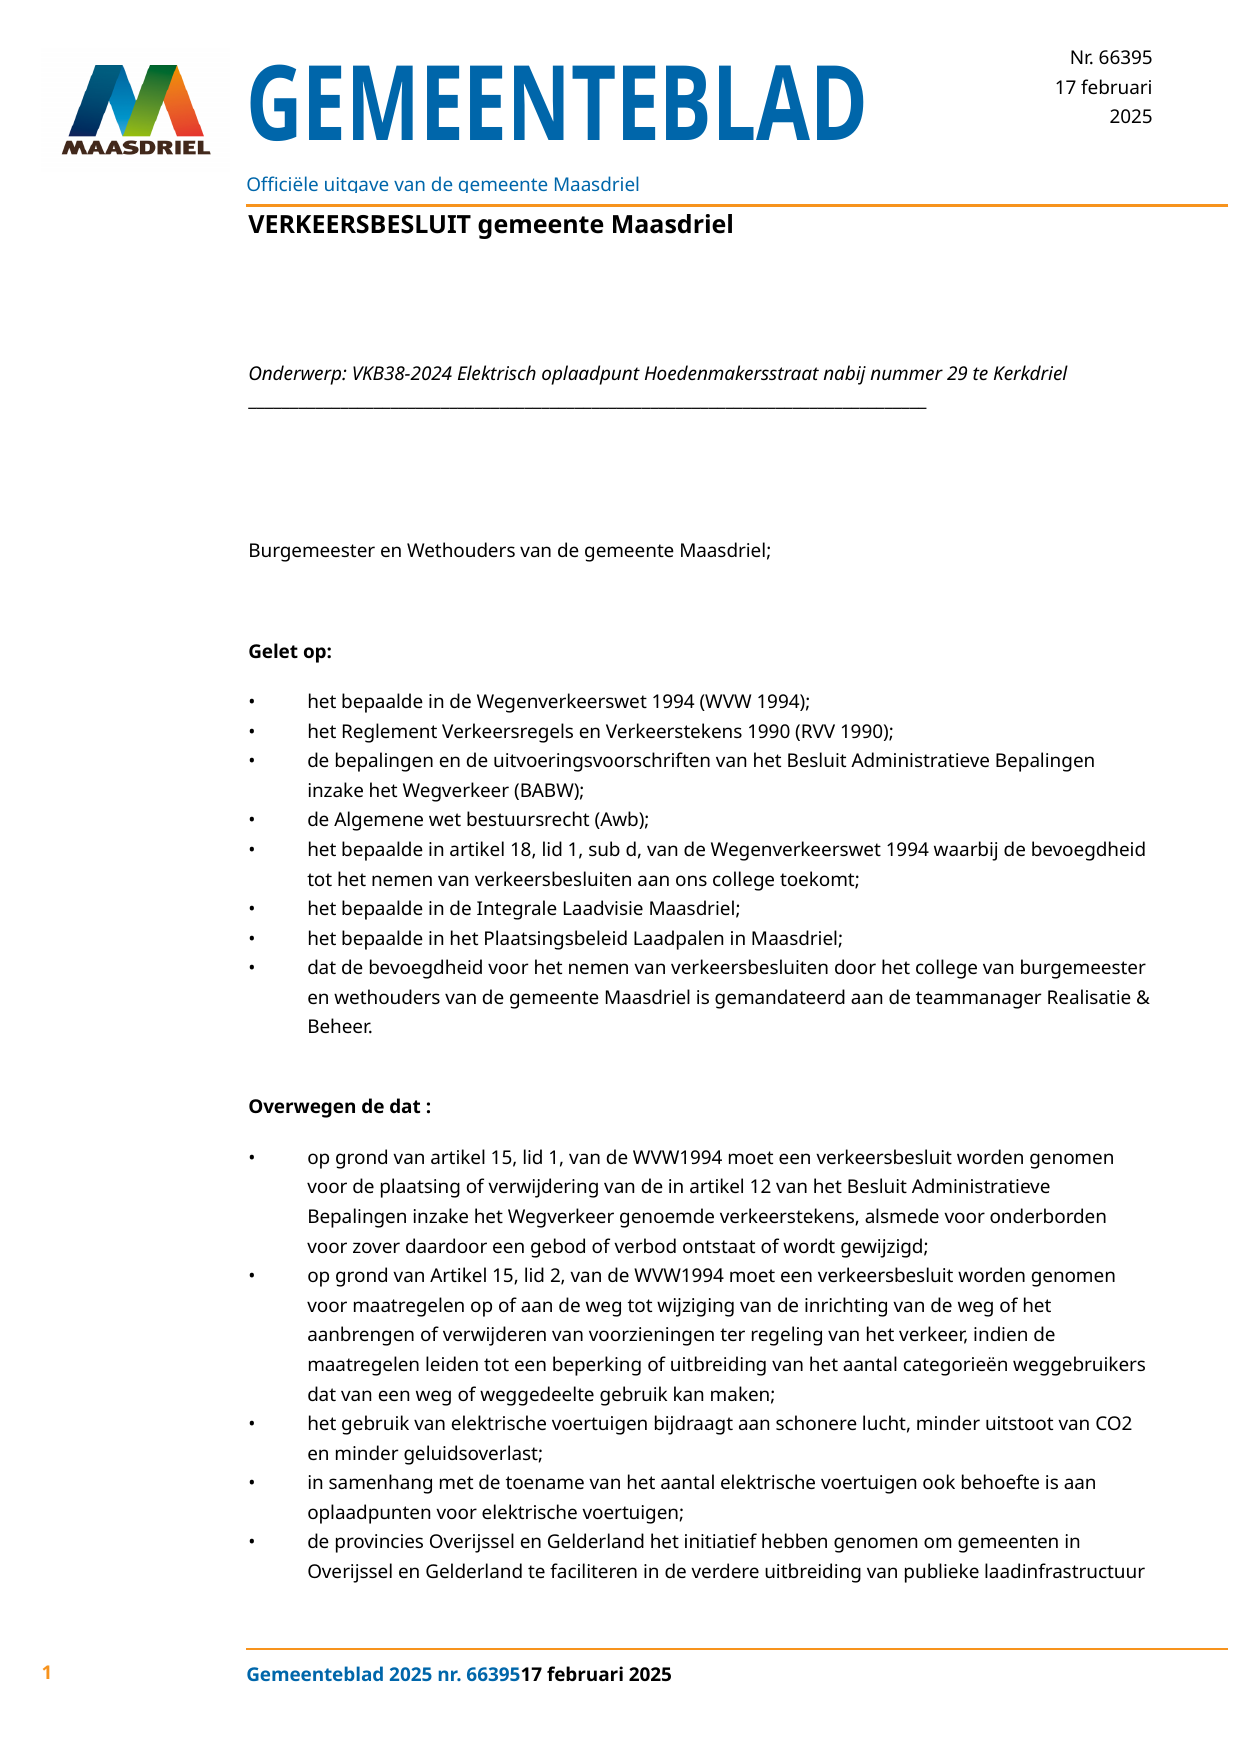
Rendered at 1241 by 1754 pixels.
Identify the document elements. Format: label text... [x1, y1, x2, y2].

text Gelet op: [248, 638, 1152, 663]
list het Reglement Verkeersregels en Verkeerstekens 1990 (RVV 1990); [248, 718, 1152, 743]
text Burgemeester en Wethouders van de gemeente Maasdriel; [248, 537, 1152, 563]
list op grond van Artikel 15, lid 2, van de WVW1994 moet een verkeersbesluit worden genomen voor maatregelen op of aan de weg tot wijziging van de inrichting van de weg of het aanbrengen of verwijderen van voorzieningen ter regeling van het verkeer, indien de maatregelen leiden tot een beperking of uitbreiding van het aantal categorieën weggebruikers dat van een weg of weggedeelte gebruik kan maken; [248, 1262, 1152, 1406]
list in samenhang met de toename van het aantal elektrische voertuigen ook behoefte is aan oplaadpunten voor elektrische voertuigen; [248, 1469, 1152, 1525]
text _________________________________________________________________________________ [248, 386, 1152, 411]
picture [41, 47, 231, 172]
list het bepaalde in artikel 18, lid 1, sub d, van de Wegenverkeerswet 1994 waarbij de bevoegdheid tot het nemen van verkeersbesluiten aan ons college toekomt; [248, 836, 1152, 891]
list het bepaalde in de Wegenverkeerswet 1994 (WVW 1994); [248, 688, 1152, 714]
list de bepalingen en de uitvoeringsvoorschriften van het Besluit Administratieve Bepalingen inzake het Wegverkeer (BABW); [248, 747, 1152, 803]
text Overwegen de dat : [248, 1094, 1152, 1119]
list het bepaalde in de Integrale Laadvisie Maasdriel; [248, 895, 1152, 921]
list het gebruik van elektrische voertuigen bijdraagt aan schonere lucht, minder uitstoot van CO2 en minder geluidsoverlast; [248, 1410, 1152, 1466]
list op grond van artikel 15, lid 1, van de WVW1994 moet een verkeersbesluit worden genomen voor de plaatsing of verwijdering van de in artikel 12 van het Besluit Administratieve Bepalingen inzake het Wegverkeer genoemde verkeerstekens, alsmede voor onderborden voor zover daardoor een gebod of verbod ontstaat of wordt gewijzigd; [248, 1144, 1152, 1258]
list het bepaalde in het Plaatsingsbeleid Laadpalen in Maasdriel; [248, 925, 1152, 951]
text Onderwerp: VKB38-2024 Elektrisch oplaadpunt Hoedenmakersstraat nabij nummer 29 te Kerkdriel [248, 360, 1152, 386]
text VERKEERSBESLUIT gemeente Maasdriel [248, 207, 1152, 241]
list de Algemene wet bestuursrecht (Awb); [248, 807, 1152, 832]
list dat de bevoegdheid voor het nemen van verkeersbesluiten door het college van burgemeester en wethouders van de gemeente Maasdriel is gemandateerd aan de teammanager Realisatie & Beheer. [248, 954, 1152, 1039]
list de provincies Overijssel en Gelderland het initiatief hebben genomen om gemeenten in Overijssel en Gelderland te faciliteren in de verdere uitbreiding van publieke laadinfrastructuur [248, 1529, 1152, 1584]
